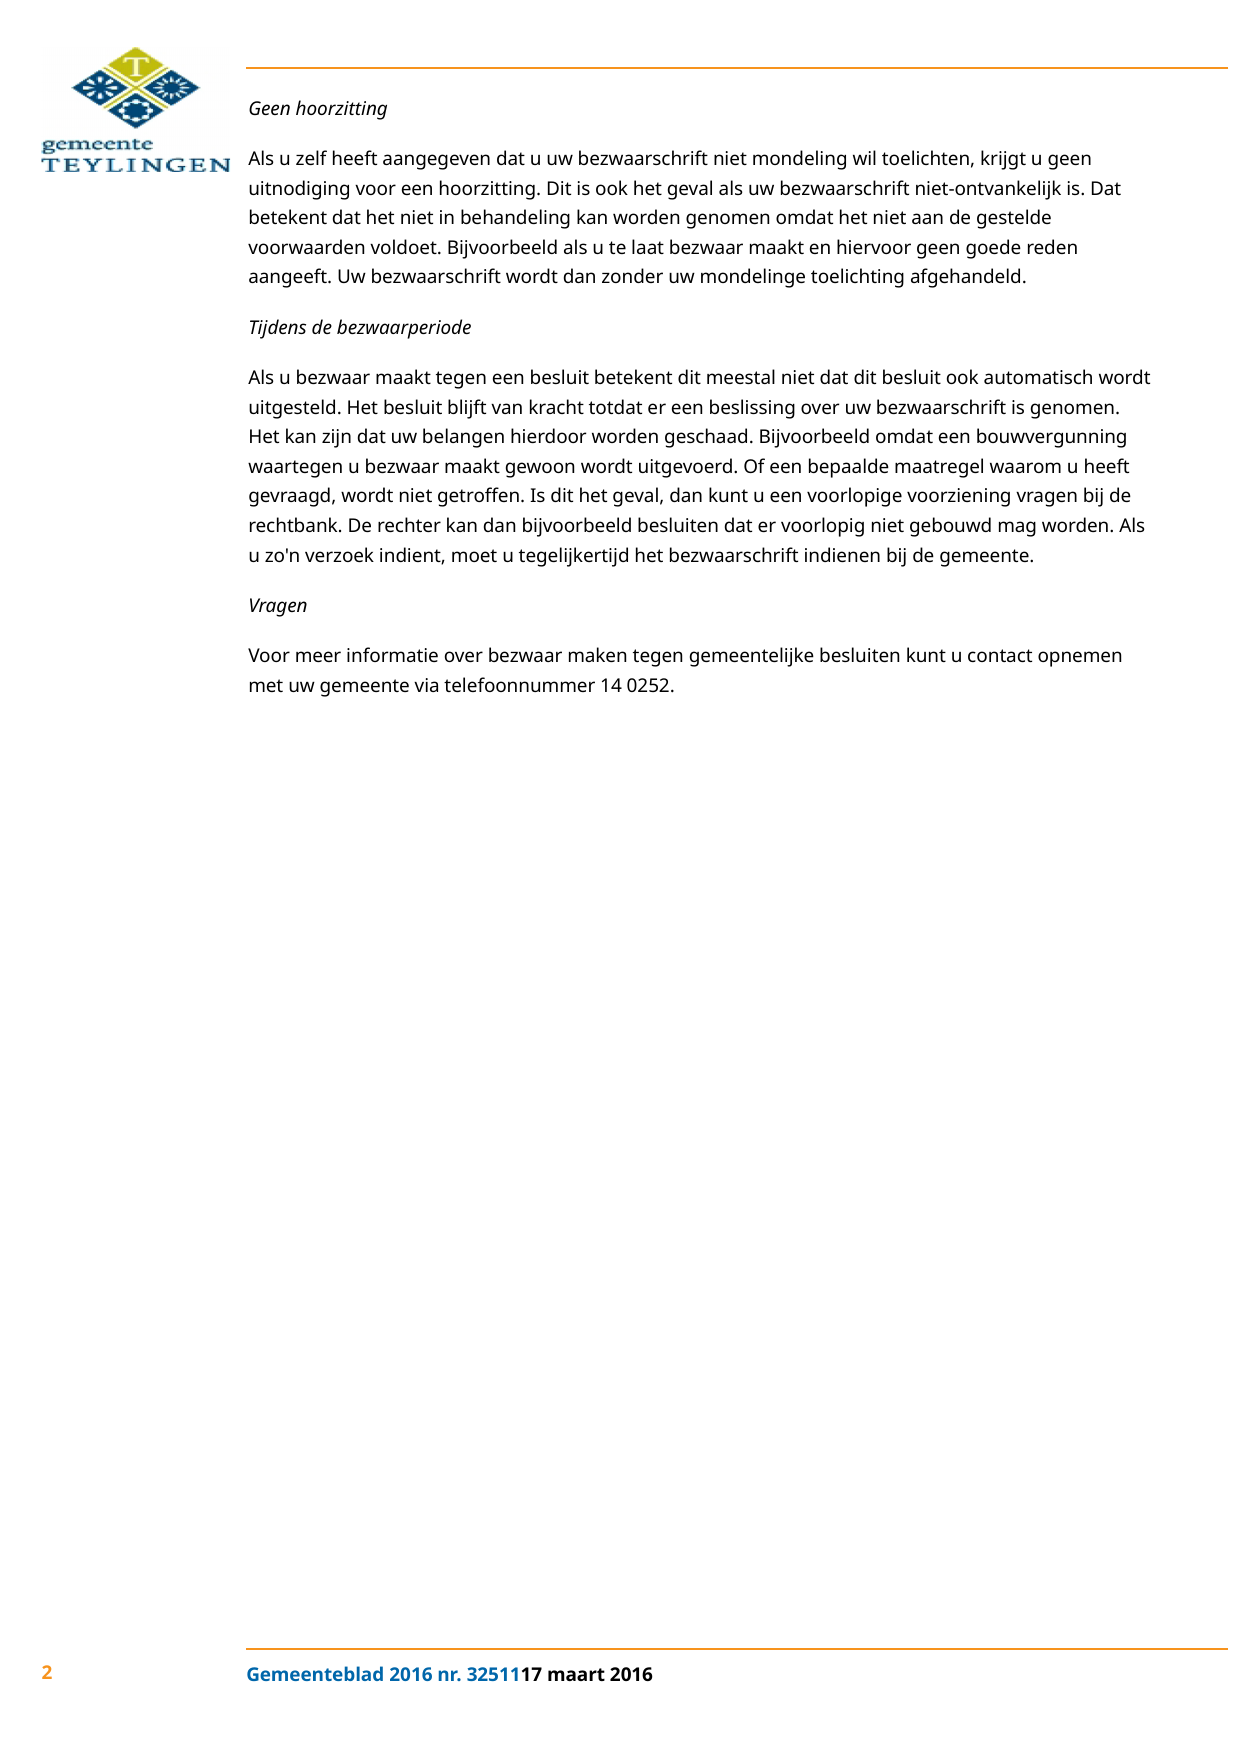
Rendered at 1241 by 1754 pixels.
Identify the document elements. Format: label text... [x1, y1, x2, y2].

text Vragen [248, 592, 1152, 618]
text Geen hoorzitting [248, 95, 1152, 121]
text Voor meer informatie over bezwaar maken tegen gemeentelijke besluiten kunt u contact opnemen met uw gemeente via telefoonnummer 14 0252. [248, 643, 1152, 698]
picture [41, 47, 231, 172]
text Als u bezwaar maakt tegen een besluit betekent dit meestal niet dat dit besluit ook automatisch wordt uitgesteld. Het besluit blijft van kracht totdat er een beslissing over uw bezwaarschrift is genomen. Het kan zijn dat uw belangen hierdoor worden geschaad. Bijvoorbeeld omdat een bouwvergunning waartegen u bezwaar maakt gewoon wordt uitgevoerd. Of een bepaalde maatregel waarom u heeft gevraagd, wordt niet getroffen. Is dit het geval, dan kunt u een voorlopige voorziening vragen bij de rechtbank. De rechter kan dan bijvoorbeeld besluiten dat er voorlopig niet gebouwd mag worden. Als u zo'n verzoek indient, moet u tegelijkertijd het bezwaarschrift indienen bij de gemeente. [248, 364, 1152, 568]
text Als u zelf heeft aangegeven dat u uw bezwaarschrift niet mondeling wil toelichten, krijgt u geen uitnodiging voor een hoorzitting. Dit is ook het geval als uw bezwaarschrift niet-ontvankelijk is. Dat betekent dat het niet in behandeling kan worden genomen omdat het niet aan de gestelde voorwaarden voldoet. Bijvoorbeeld als u te laat bezwaar maakt en hiervoor geen goede reden aangeeft. Uw bezwaarschrift wordt dan zonder uw mondelinge toelichting afgehandeld. [248, 145, 1152, 289]
text Tijdens de bezwaarperiode [248, 314, 1152, 340]
